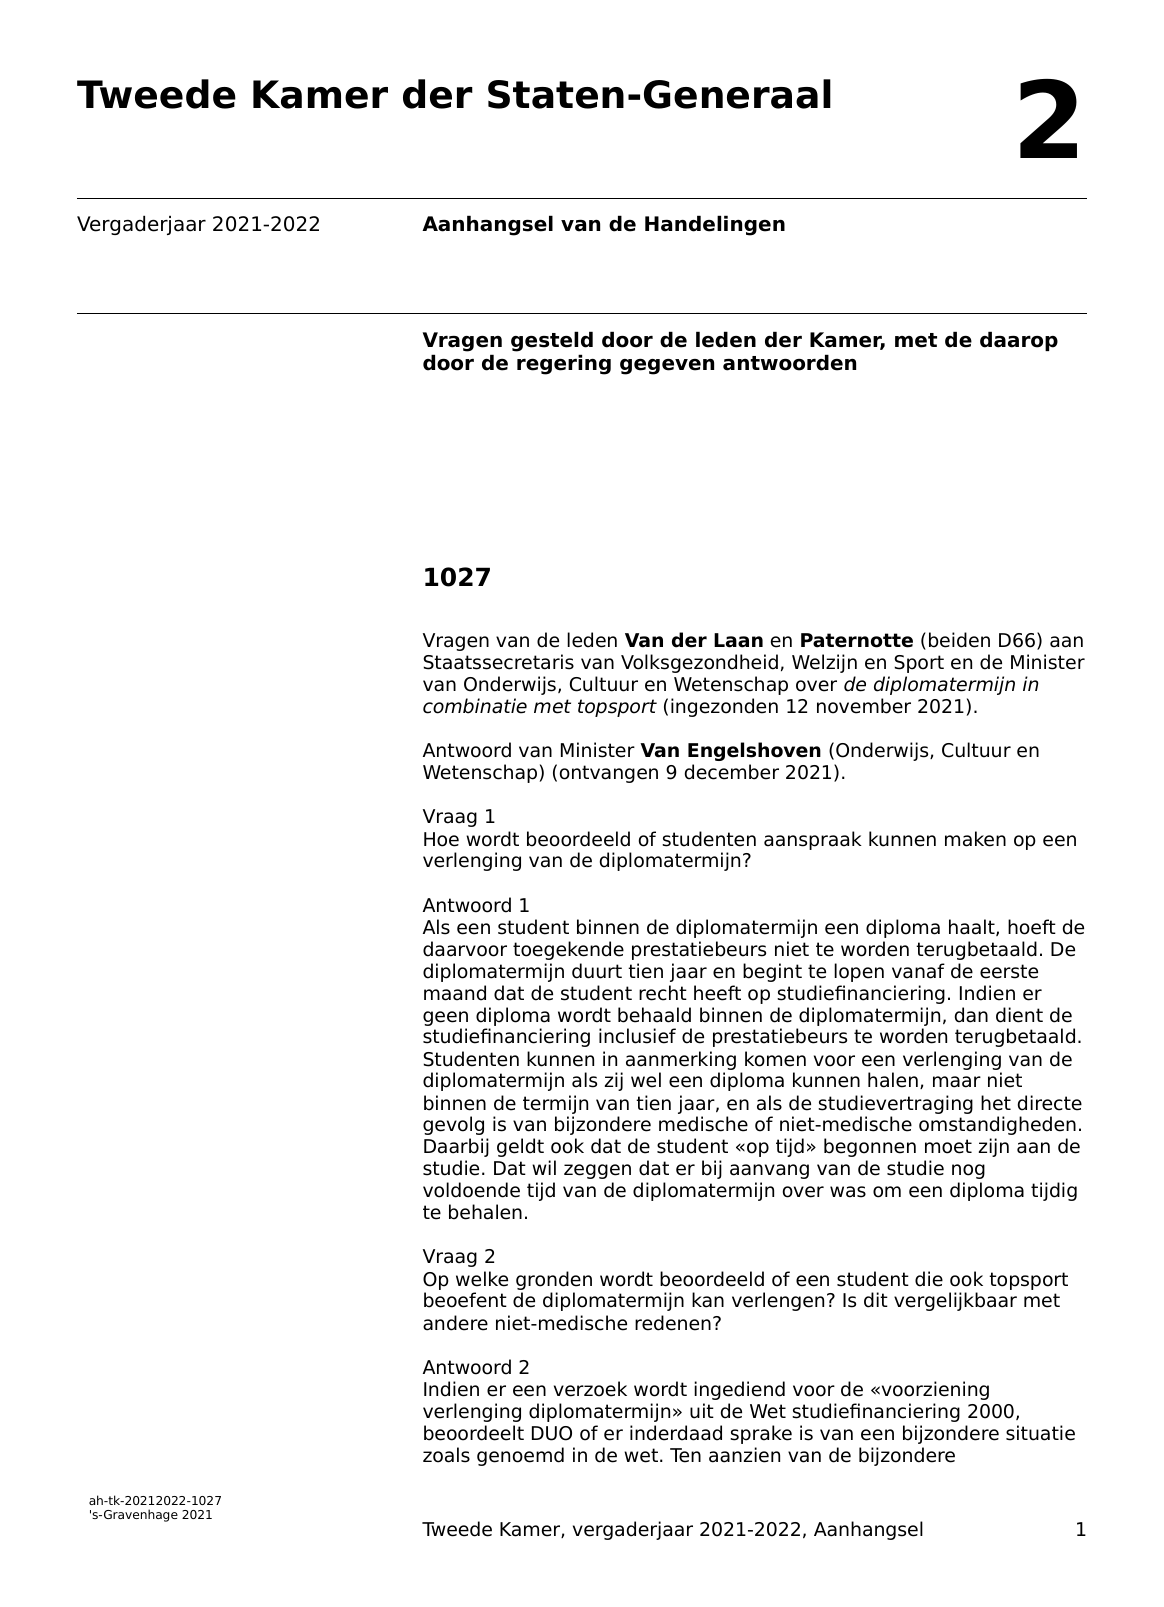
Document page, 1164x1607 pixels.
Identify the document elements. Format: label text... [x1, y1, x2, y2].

text Vragen van de leden Van der Laan en Paternotte (beiden D66) aan Staatssecretaris van Volksgezondheid, Welzijn en Sport en de Minister van Onderwijs, Cultuur en Wetenschap over de diplomatermijn in combinatie met topsport (ingezonden 12 november 2021). [422, 630, 1087, 718]
text Vraag 2 [422, 1246, 1087, 1268]
text Antwoord van Minister Van Engelshoven (Onderwijs, Cultuur en Wetenschap) (ontvangen 9 december 2021). [422, 740, 1087, 784]
table_cell Vergaderjaar 2021-2022 [77, 199, 422, 313]
text Als een student binnen de diplomatermijn een diploma haalt, hoeft de daarvoor toegekende prestatiebeurs niet te worden terugbetaald. De diplomatermijn duurt tien jaar en begint te lopen vanaf de eerste maand dat de student recht heeft op studiefinanciering. Indien er geen diploma wordt behaald binnen de diplomatermijn, dan dient de studiefinanciering inclusief de prestatiebeurs te worden terugbetaald. Studenten kunnen in aanmerking komen voor een verlenging van de diplomatermijn als zij wel een diploma kunnen halen, maar niet binnen de termijn van tien jaar, en als de studievertraging het directe gevolg is van bijzondere medische of niet-medische omstandigheden. Daarbij geldt ook dat de student «op tijd» begonnen moet zijn aan de studie. Dat wil zeggen dat er bij aanvang van de studie nog voldoende tijd van de diplomatermijn over was om een diploma tijdig te behalen. [422, 917, 1087, 1224]
table_header Tweede Kamer der Staten-Generaal [77, 59, 886, 198]
text Vraag 1 [422, 806, 1087, 828]
table_cell Aanhangsel van de Handelingen [422, 199, 1087, 313]
table_cell [77, 314, 422, 375]
text Indien er een verzoek wordt ingediend voor de «voorziening verlenging diplomatermijn» uit de Wet studiefinanciering 2000, beoordeelt DUO of er inderdaad sprake is van een bijzondere situatie zoals genoemd in de wet. Ten aanzien van de bijzondere [422, 1378, 1087, 1466]
text Hoe wordt beoordeeld of studenten aanspraak kunnen maken op een verlenging van de diplomatermijn? [422, 828, 1087, 872]
table_cell Vragen gesteld door de leden der Kamer, met de daarop door de regering gegeven antwoorden [422, 314, 1087, 375]
text Antwoord 1 [422, 894, 1087, 917]
text 1027 [422, 563, 1087, 592]
text Antwoord 2 [422, 1357, 1087, 1378]
text ah-tk-20212022-1027 [88, 1494, 323, 1508]
text 's-Gravenhage 2021 [88, 1508, 323, 1522]
table_header 2 [886, 59, 1087, 198]
text Op welke gronden wordt beoordeeld of een student die ook topsport beoefent de diplomatermijn kan verlengen? Is dit vergelijkbaar met andere niet-medische redenen? [422, 1268, 1087, 1334]
